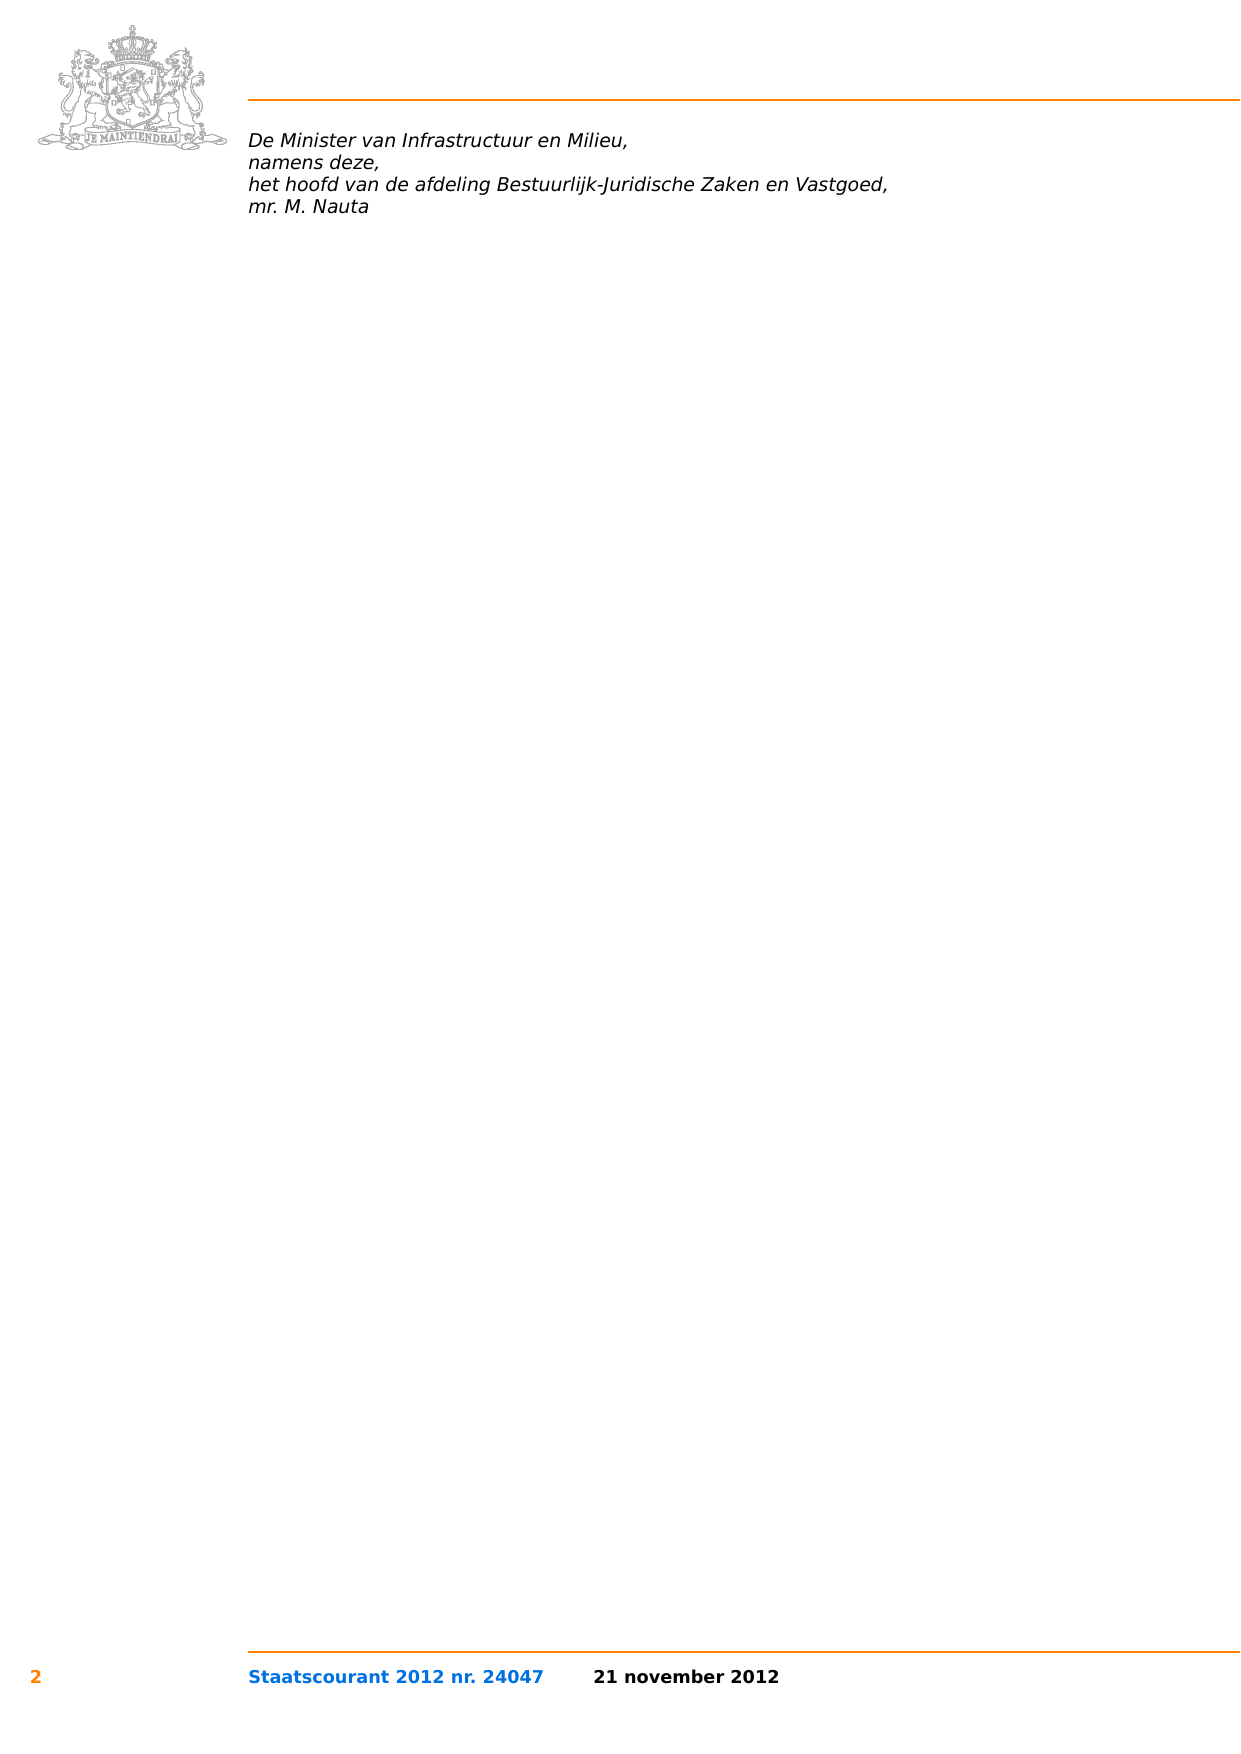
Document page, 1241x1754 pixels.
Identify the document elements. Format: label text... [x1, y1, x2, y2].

picture [38, 25, 227, 150]
text De Minister van Infrastructuur en Milieu, namens deze, het hoofd van de afdeling Bestuurlijk-Juridische Zaken en Vastgoed, mr. M. Nauta [248, 130, 1163, 218]
